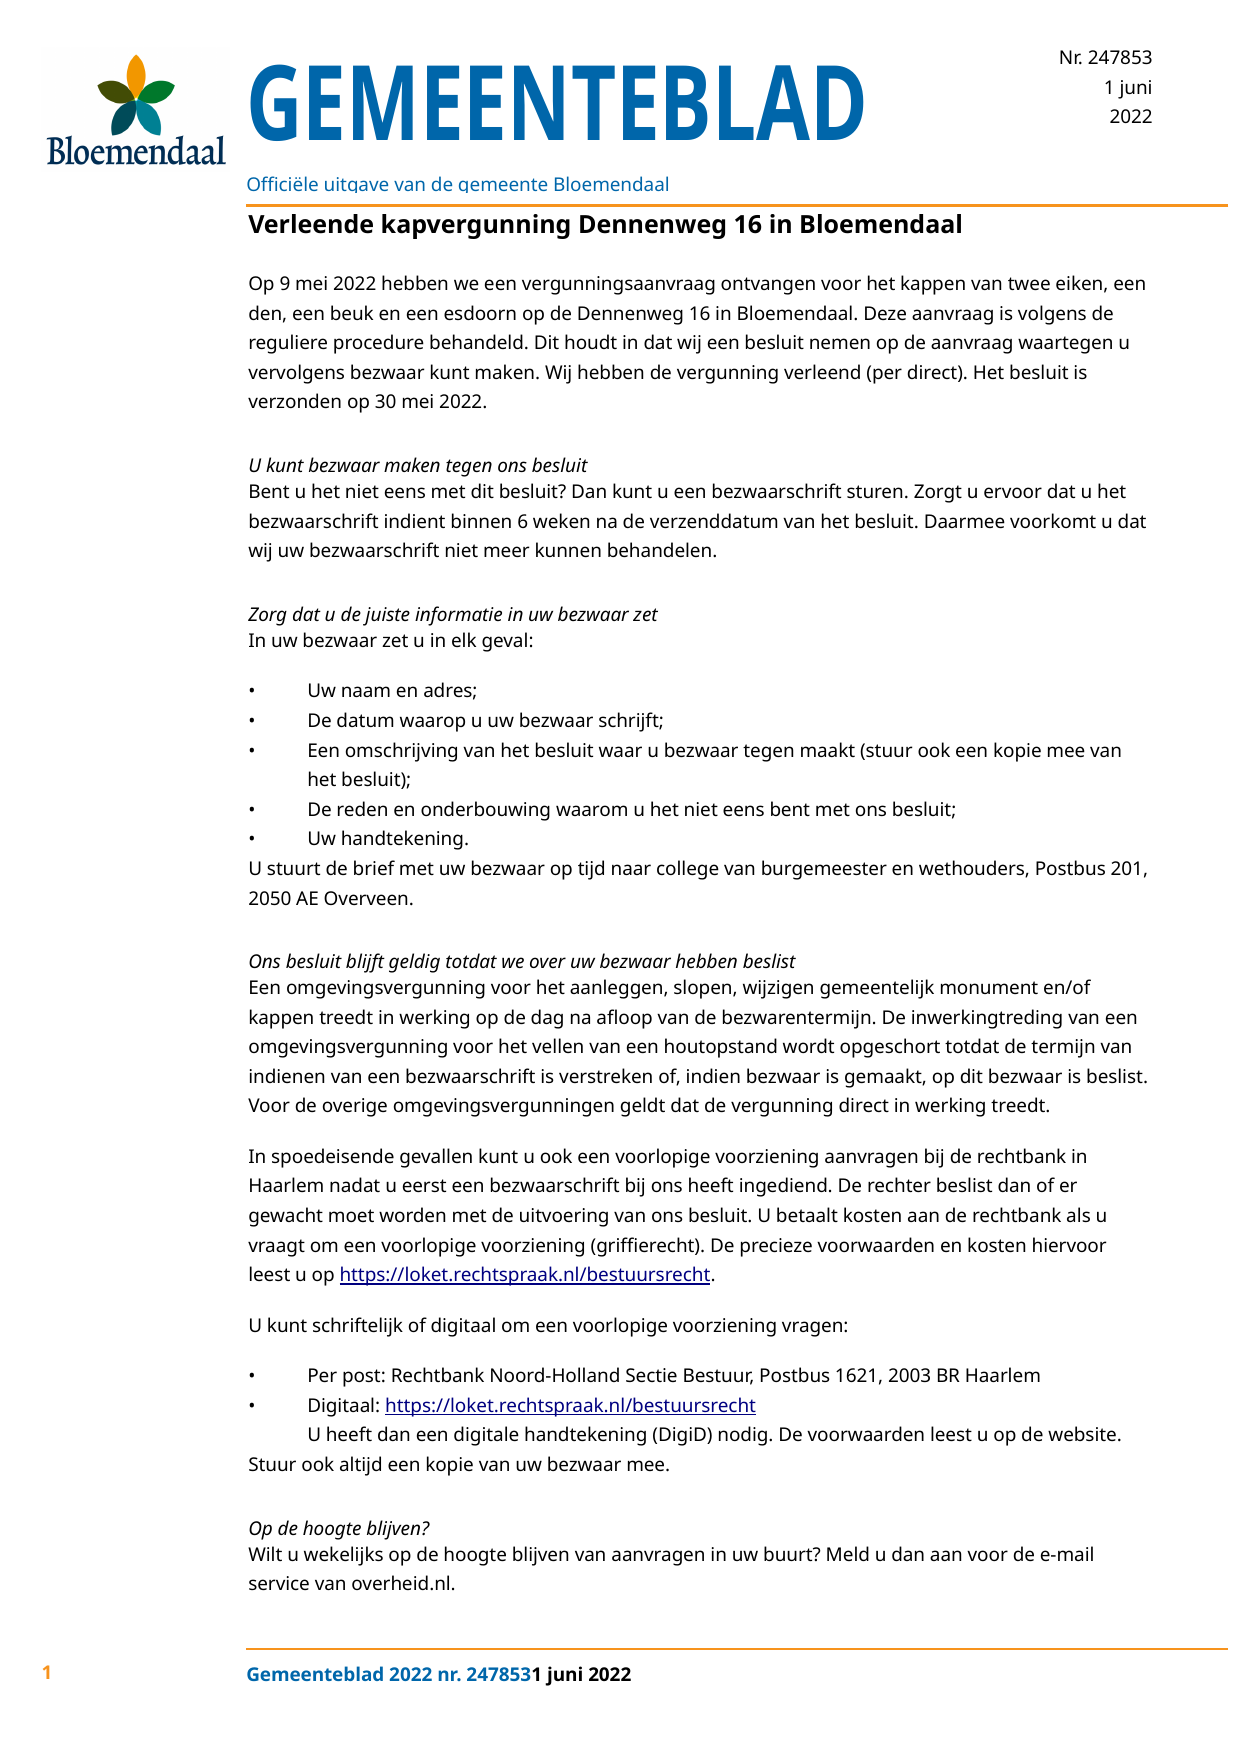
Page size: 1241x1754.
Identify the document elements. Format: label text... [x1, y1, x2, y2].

text Op 9 mei 2022 hebben we een vergunningsaanvraag ontvangen voor het kappen van twee eiken, een den, een beuk en een esdoorn op de Dennenweg 16 in Bloemendaal. Deze aanvraag is volgens de reguliere procedure behandeld. Dit houdt in dat wij een besluit nemen op de aanvraag waartegen u vervolgens bezwaar kunt maken. Wij hebben de vergunning verleend (per direct). Het besluit is verzonden op 30 mei 2022. [248, 270, 1152, 414]
text Bent u het niet eens met dit besluit? Dan kunt u een bezwaarschrift sturen. Zorgt u ervoor dat u het bezwaarschrift indient binnen 6 weken na de verzenddatum van het besluit. Daarmee voorkomt u dat wij uw bezwaarschrift niet meer kunnen behandelen. [248, 478, 1152, 563]
text Zorg dat u de juiste informatie in uw bezwaar zet [248, 601, 1152, 627]
text U kunt bezwaar maken tegen ons besluit [248, 453, 1152, 478]
list Uw handtekening. [248, 826, 1152, 851]
text In spoedeisende gevallen kunt u ook een voorlopige voorziening aanvragen bij de rechtbank in Haarlem nadat u eerst een bezwaarschrift bij ons heeft ingediend. De rechter beslist dan of er gewacht moet worden met de uitvoering van ons besluit. U betaalt kosten aan de rechtbank als u vraagt om een voorlopige voorziening (griffierecht). De precieze voorwaarden en kosten hiervoor leest u op https://loket.rechtspraak.nl/bestuursrecht. [248, 1143, 1152, 1287]
list Digitaal: https://loket.rechtspraak.nl/bestuursrecht [248, 1392, 1152, 1418]
list Een omschrijving van het besluit waar u bezwaar tegen maakt (stuur ook een kopie mee van het besluit); [248, 737, 1152, 792]
list Uw naam en adres; [248, 678, 1152, 703]
list Per post: Rechtbank Noord-Holland Sectie Bestuur, Postbus 1621, 2003 BR Haarlem [248, 1362, 1152, 1388]
list De datum waarop u uw bezwaar schrijft; [248, 707, 1152, 733]
text Verleende kapvergunning Dennenweg 16 in Bloemendaal [248, 207, 1152, 241]
text In uw bezwaar zet u in elk geval: [248, 627, 1152, 653]
text Wilt u wekelijks op de hoogte blijven van aanvragen in uw buurt? Meld u dan aan voor de e-mail service van overheid.nl. [248, 1541, 1152, 1596]
list De reden en onderbouwing waarom u het niet eens bent met ons besluit; [248, 796, 1152, 822]
text U kunt schriftelijk of digitaal om een voorlopige voorziening vragen: [248, 1312, 1152, 1338]
text U stuurt de brief met uw bezwaar op tijd naar college van burgemeester en wethouders, Postbus 201, 2050 AE Overveen. [248, 855, 1152, 910]
list U heeft dan een digitale handtekening (DigiD) nodig. De voorwaarden leest u op de website. [248, 1421, 1152, 1447]
text Stuur ook altijd een kopie van uw bezwaar mee. [248, 1451, 1152, 1477]
text Op de hoogte blijven? [248, 1515, 1152, 1541]
text Een omgevingsvergunning voor het aanleggen, slopen, wijzigen gemeentelijk monument en/of kappen treedt in werking op de dag na afloop van de bezwarentermijn. De inwerkingtreding van een omgevingsvergunning voor het vellen van een houtopstand wordt opgeschort totdat de termijn van indienen van een bezwaarschrift is verstreken of, indien bezwaar is gemaakt, op dit bezwaar is beslist. Voor de overige omgevingsvergunningen geldt dat de vergunning direct in werking treedt. [248, 974, 1152, 1118]
text Ons besluit blijft geldig totdat we over uw bezwaar hebben beslist [248, 949, 1152, 974]
picture [41, 47, 231, 172]
